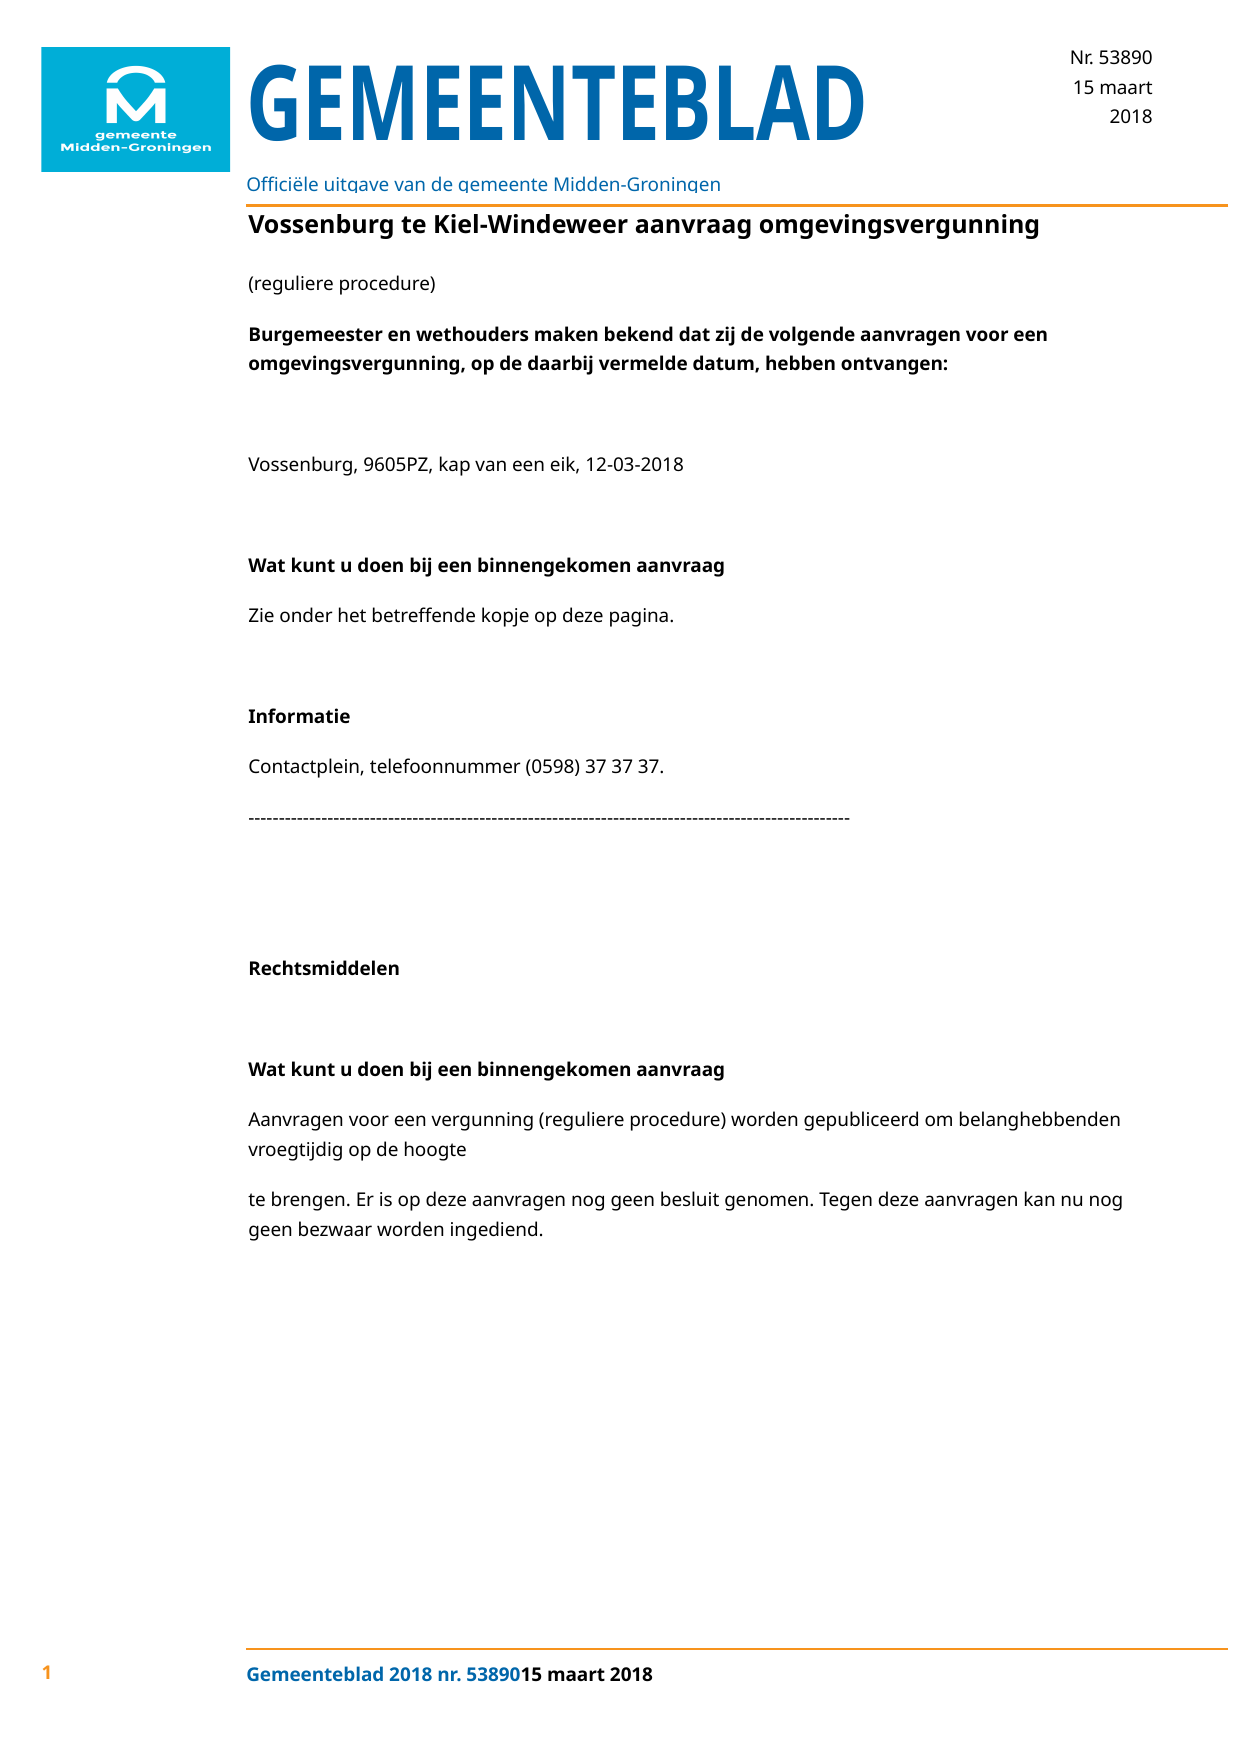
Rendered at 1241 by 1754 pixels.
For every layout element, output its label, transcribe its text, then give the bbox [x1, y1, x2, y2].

text Vossenburg, 9605PZ, kap van een eik, 12-03-2018 [248, 451, 1152, 477]
text Wat kunt u doen bij een binnengekomen aanvraag [248, 1056, 1152, 1082]
text Aanvragen voor een vergunning (reguliere procedure) worden gepubliceerd om belanghebbenden vroegtijdig op de hoogte [248, 1107, 1152, 1162]
picture [108, 66, 164, 82]
text Burgemeester en wethouders maken bekend dat zij de volgende aanvragen voor een omgevingsvergunning, op de daarbij vermelde datum, hebben ontvangen: [248, 321, 1152, 376]
text Zie onder het betreffende kopje op deze pagina. [248, 602, 1152, 628]
picture [107, 89, 165, 122]
text (reguliere procedure) [248, 270, 1152, 296]
text --------------------------------------------------------------------------------------------------- [248, 804, 1152, 830]
text Wat kunt u doen bij een binnengekomen aanvraag [248, 552, 1152, 578]
text Contactplein, telefoonnummer (0598) 37 37 37. [248, 754, 1152, 779]
text Informatie [248, 703, 1152, 729]
text Vossenburg te Kiel-Windeweer aanvraag omgevingsvergunning [248, 207, 1152, 241]
text Rechtsmiddelen [248, 955, 1152, 981]
picture [184, 146, 190, 153]
text te brengen. Er is op deze aanvragen nog geen besluit genomen. Tegen deze aanvragen kan nu nog geen bezwaar worden ingediend. [248, 1187, 1152, 1242]
